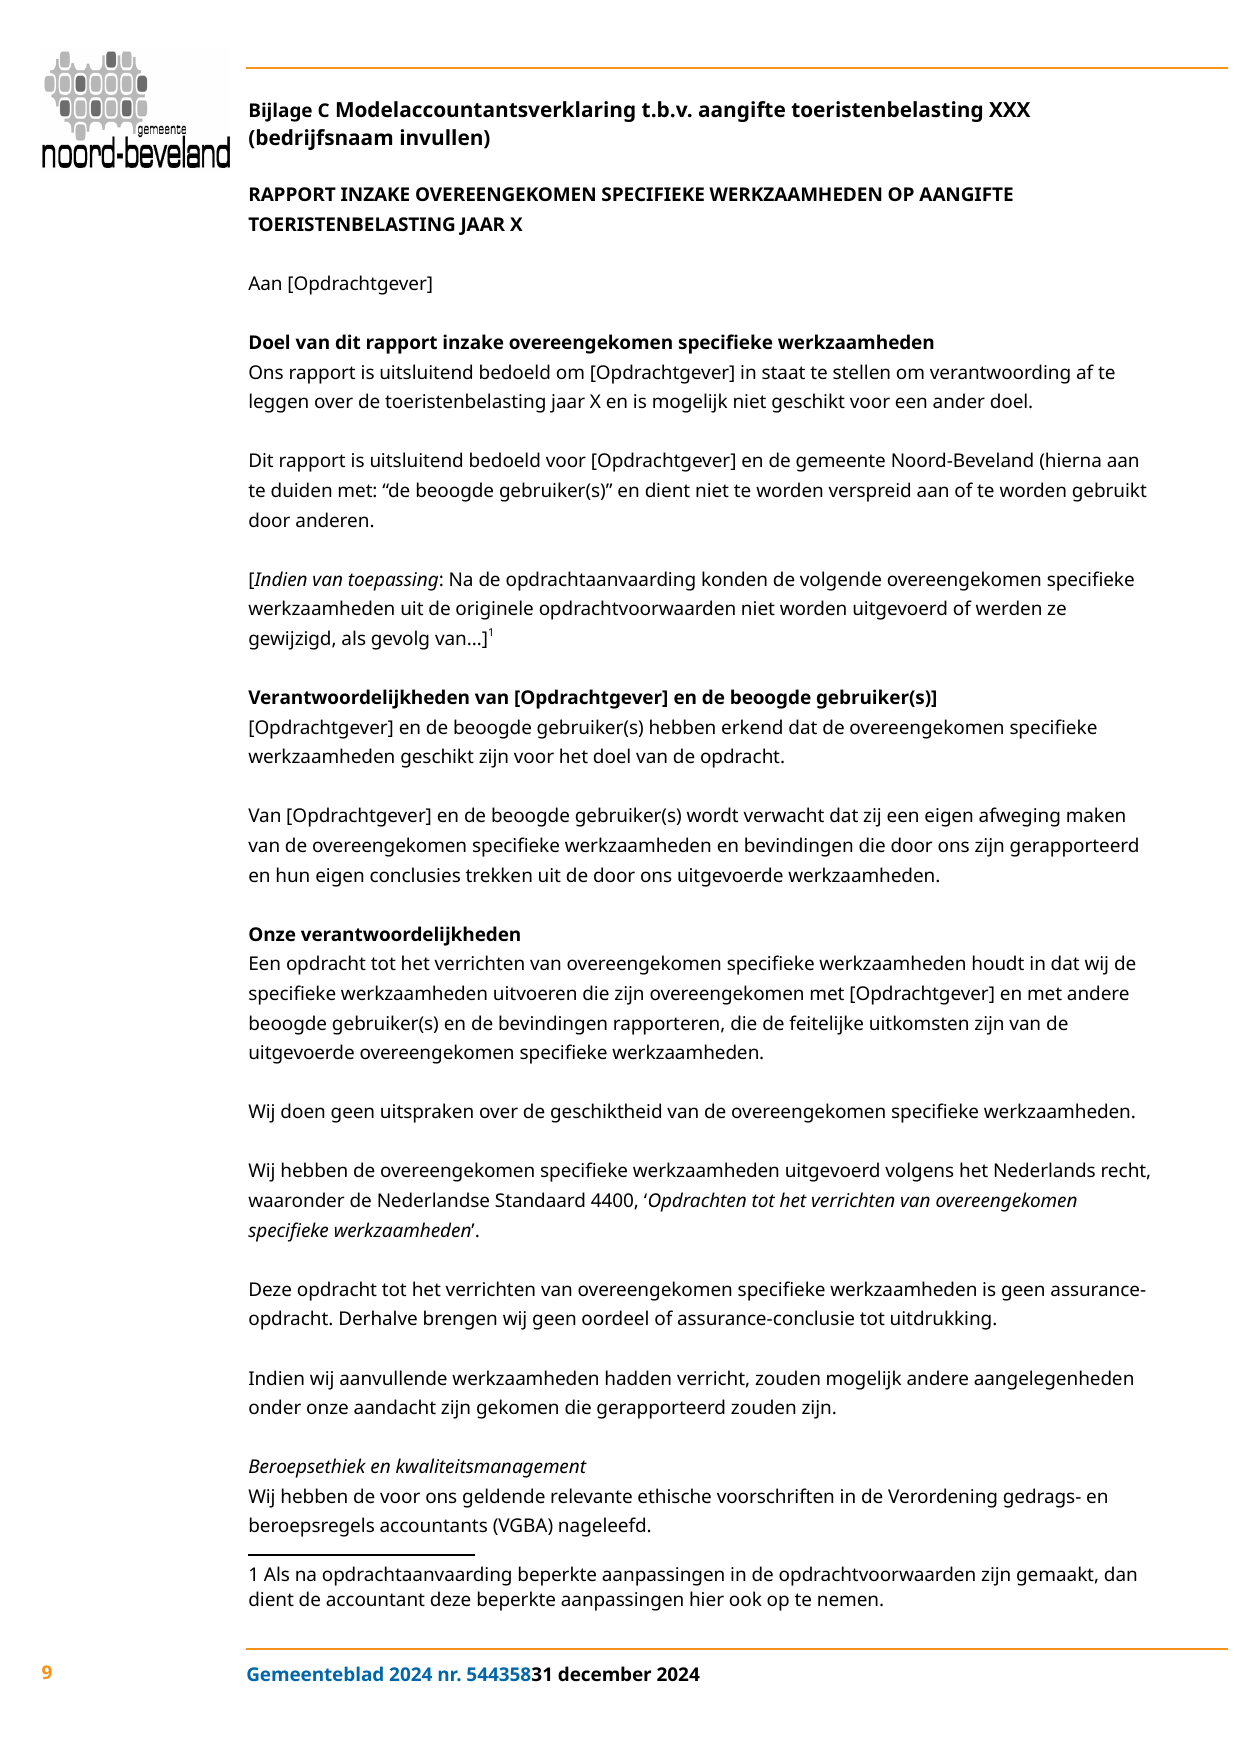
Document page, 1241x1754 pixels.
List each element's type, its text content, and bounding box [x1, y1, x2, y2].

text [Indien van toepassing: Na de opdrachtaanvaarding konden de volgende overeengekomen specifieke werkzaamheden uit de originele opdrachtvoorwaarden niet worden uitgevoerd of werden ze gewijzigd, als gevolg van…] [248, 566, 1152, 651]
picture [41, 47, 231, 172]
text Deze opdracht tot het verrichten van overeengekomen specifieke werkzaamheden is geen assurance-opdracht. Derhalve brengen wij geen oordeel of assurance-conclusie tot uitdrukking. [248, 1276, 1152, 1331]
text Doel van dit rapport inzake overeengekomen specifieke werkzaamheden [248, 329, 1152, 355]
text Verantwoordelijkheden van [Opdrachtgever] en de beoogde gebruiker(s)] [248, 684, 1152, 710]
text Wij doen geen uitspraken over de geschiktheid van de overeengekomen specifieke werkzaamheden. [248, 1098, 1152, 1124]
text Een opdracht tot het verrichten van overeengekomen specifieke werkzaamheden houdt in dat wij de specifieke werkzaamheden uitvoeren die zijn overeengekomen met [Opdrachtgever] en met andere beoogde gebruiker(s) en de bevindingen rapporteren, die de feitelijke uitkomsten zijn van de uitgevoerde overeengekomen specifieke werkzaamheden. [248, 951, 1152, 1065]
text Onze verantwoordelijkheden [248, 921, 1152, 947]
text Dit rapport is uitsluitend bedoeld voor [Opdrachtgever] en de gemeente Noord-Beveland (hierna aan te duiden met: “de beoogde gebruiker(s)” en dient niet te worden verspreid aan of te worden gebruikt door anderen. [248, 448, 1152, 532]
text Ons rapport is uitsluitend bedoeld om [Opdrachtgever] in staat te stellen om verantwoording af te leggen over de toeristenbelasting jaar X en is mogelijk niet geschikt voor een ander doel. [248, 359, 1152, 414]
text [Opdrachtgever] en de beoogde gebruiker(s) hebben erkend dat de overeengekomen specifieke werkzaamheden geschikt zijn voor het doel van de opdracht. [248, 714, 1152, 769]
text RAPPORT INZAKE OVEREENGEKOMEN SPECIFIEKE WERKZAAMHEDEN OP AANGIFTE TOERISTENBELASTING JAAR X [248, 181, 1152, 237]
text Van [Opdrachtgever] en de beoogde gebruiker(s) wordt verwacht dat zij een eigen afweging maken van de overeengekomen specifieke werkzaamheden en bevindingen die door ons zijn gerapporteerd en hun eigen conclusies trekken uit de door ons uitgevoerde werkzaamheden. [248, 803, 1152, 887]
text Als na opdrachtaanvaarding beperkte aanpassingen in de opdrachtvoorwaarden zijn gemaakt, dan dient de accountant deze beperkte aanpassingen hier ook op te nemen. [248, 1561, 1152, 1612]
text Aan [Opdrachtgever] [248, 270, 1152, 296]
text Bijlage C Modelaccountantsverklaring t.b.v. aangifte toeristenbelasting XXX (bedrijfsnaam invullen) [248, 95, 1152, 152]
text Indien wij aanvullende werkzaamheden hadden verricht, zouden mogelijk andere aangelegenheden onder onze aandacht zijn gekomen die gerapporteerd zouden zijn. [248, 1365, 1152, 1420]
text Beroepsethiek en kwaliteitsmanagement [248, 1453, 1152, 1479]
text Wij hebben de overeengekomen specifieke werkzaamheden uitgevoerd volgens het Nederlands recht, waaronder de Nederlandse Standaard 4400, ‘Opdrachten tot het verrichten van overeengekomen specifieke werkzaamheden’. [248, 1158, 1152, 1242]
text Wij hebben de voor ons geldende relevante ethische voorschriften in de Verordening gedrags- en beroepsregels accountants (VGBA) nageleefd. [248, 1483, 1152, 1538]
